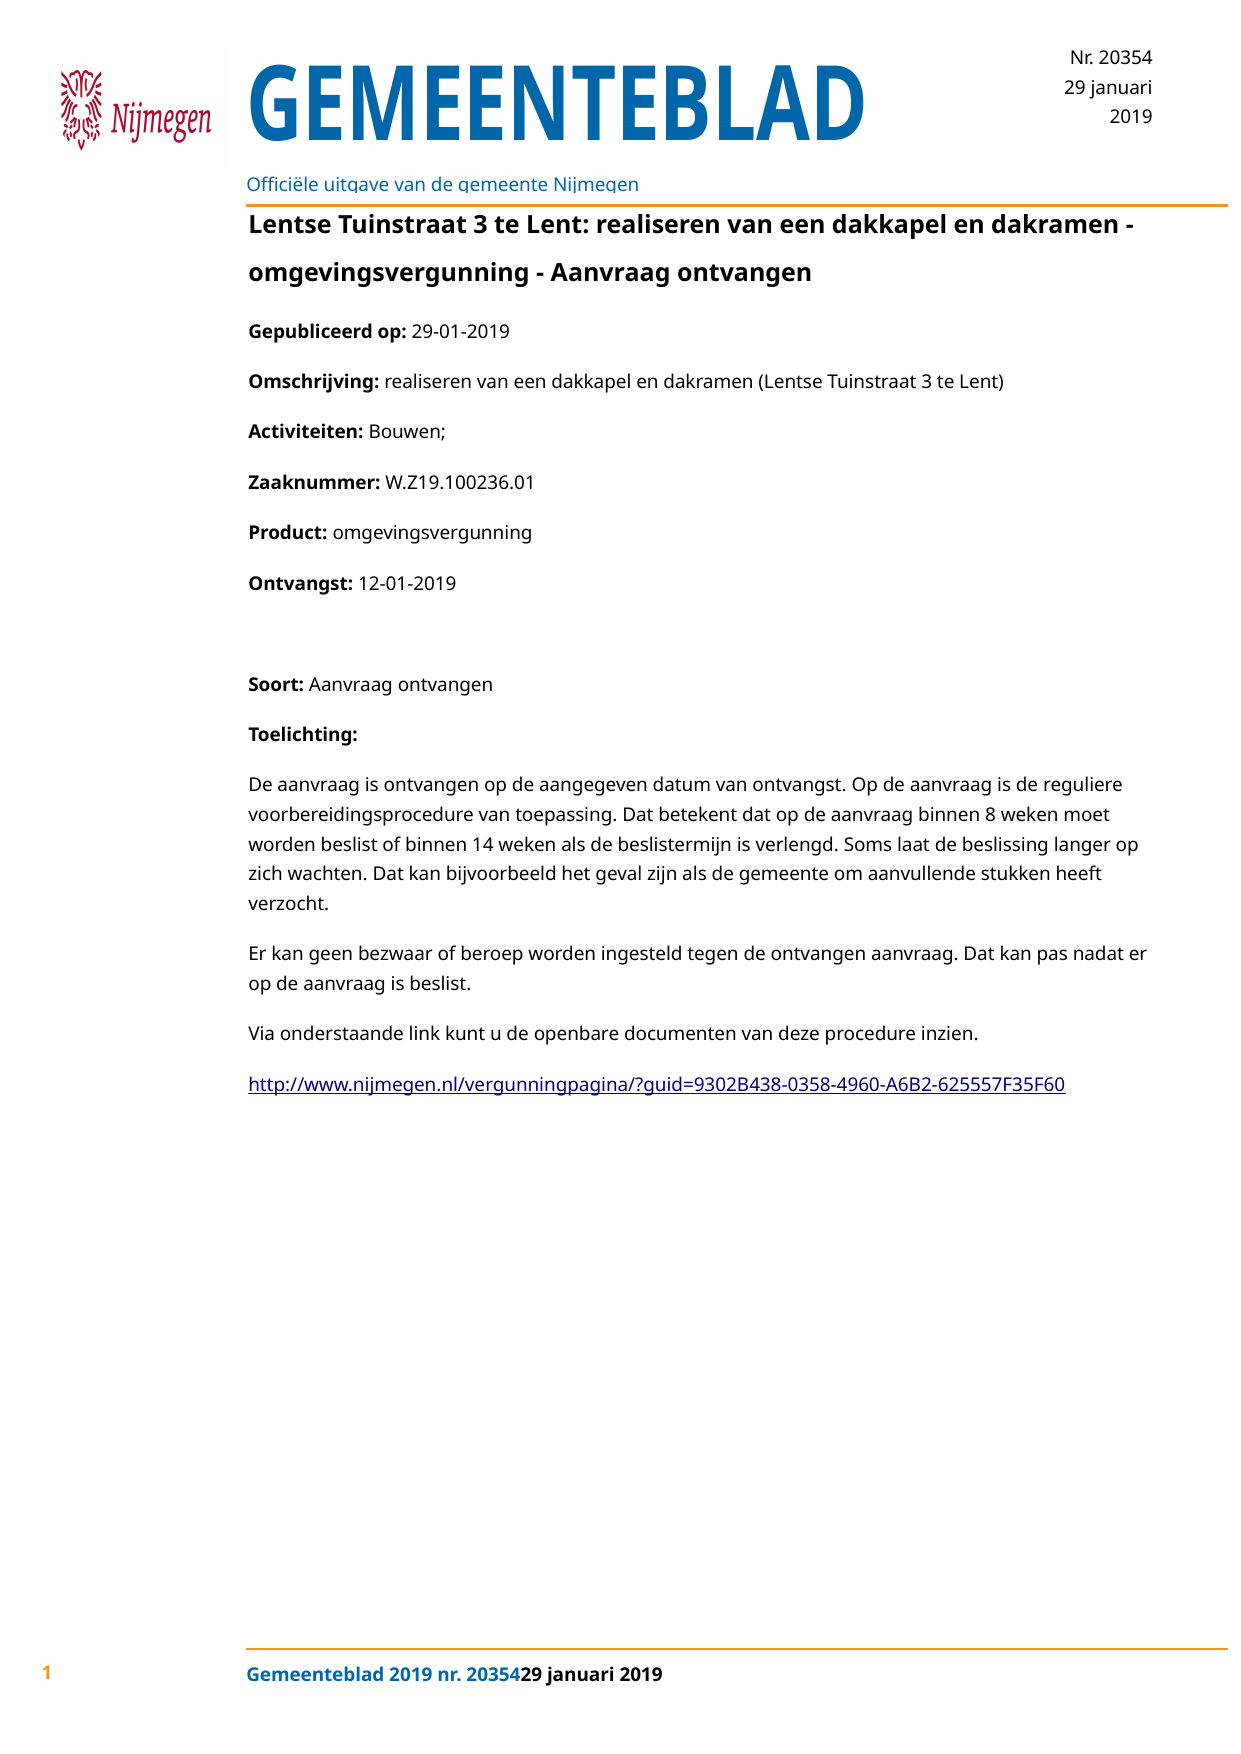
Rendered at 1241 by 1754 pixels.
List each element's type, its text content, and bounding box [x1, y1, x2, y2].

text Omschrijving: realiseren van een dakkapel en dakramen (Lentse Tuinstraat 3 te Lent) [248, 368, 1152, 394]
text http://www.nijmegen.nl/vergunningpagina/?guid=9302B438-0358-4960-A6B2-625557F35F60 [248, 1071, 1152, 1097]
text Ontvangst: 12-01-2019 [248, 570, 1152, 596]
text Er kan geen bezwaar of beroep worden ingesteld tegen de ontvangen aanvraag. Dat kan pas nadat er op de aanvraag is beslist. [248, 940, 1152, 996]
text Product: omgevingsvergunning [248, 519, 1152, 545]
text De aanvraag is ontvangen op de aangegeven datum van ontvangst. Op de aanvraag is de reguliere voorbereidingsprocedure van toepassing. Dat betekent dat op de aanvraag binnen 8 weken moet worden beslist of binnen 14 weken als de beslistermijn is verlengd. Soms laat de beslissing langer op zich wachten. Dat kan bijvoorbeeld het geval zijn als de gemeente om aanvullende stukken heeft verzocht. [248, 772, 1152, 916]
picture [41, 47, 231, 172]
text Lentse Tuinstraat 3 te Lent: realiseren van een dakkapel en dakramen - omgevingsvergunning - Aanvraag ontvangen [248, 207, 1152, 288]
text Zaaknummer: W.Z19.100236.01 [248, 469, 1152, 495]
text Gepubliceerd op: 29-01-2019 [248, 318, 1152, 344]
text Activiteiten: Bouwen; [248, 419, 1152, 444]
text Soort: Aanvraag ontvangen [248, 671, 1152, 697]
text Toelichting: [248, 721, 1152, 747]
text Via onderstaande link kunt u de openbare documenten van deze procedure inzien. [248, 1020, 1152, 1046]
